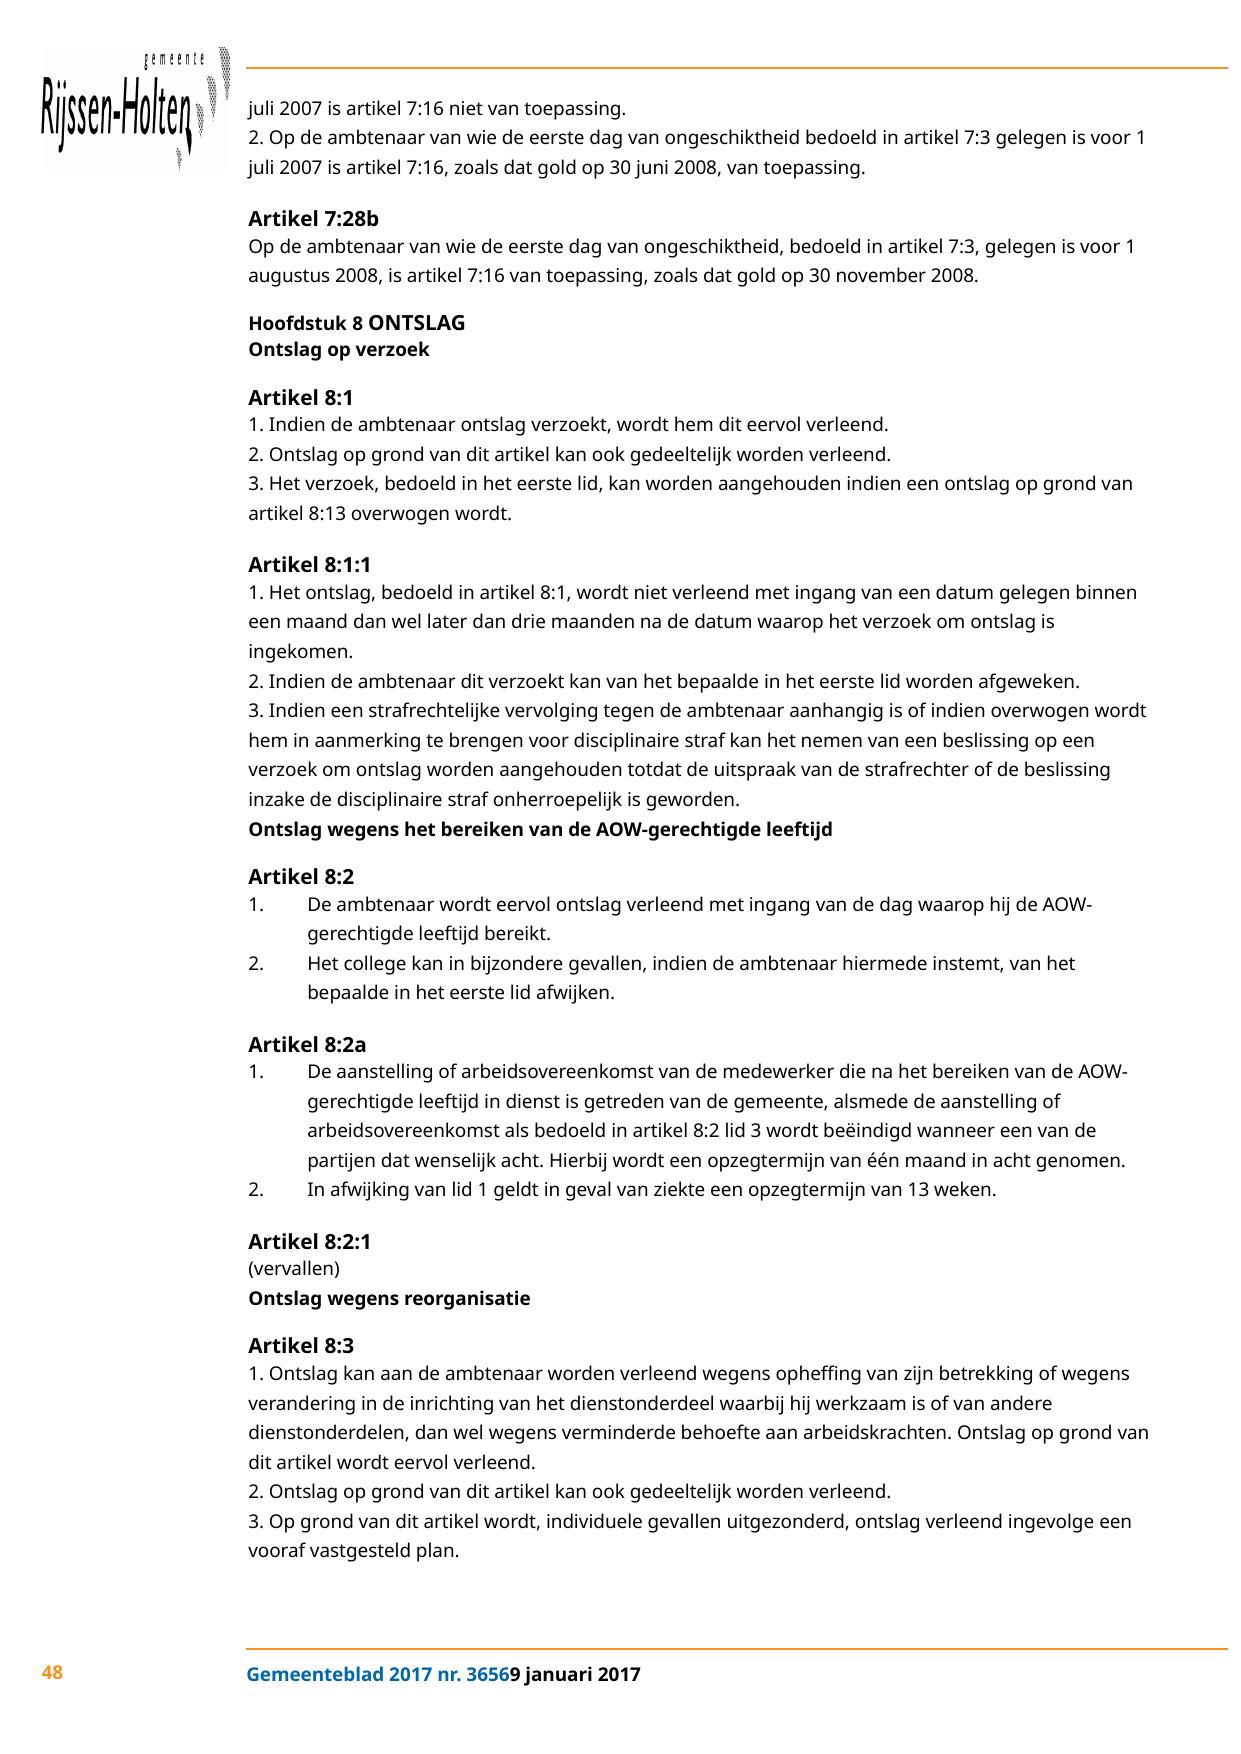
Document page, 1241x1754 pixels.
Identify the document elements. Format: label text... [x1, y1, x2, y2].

text Ontslag op verzoek [248, 336, 1152, 362]
text 2. Op de ambtenaar van wie de eerste dag van ongeschiktheid bedoeld in artikel 7:3 gelegen is voor 1 juli 2007 is artikel 7:16, zoals dat gold op 30 juni 2008, van toepassing. [248, 124, 1152, 180]
list In afwijking van lid 1 geldt in geval van ziekte een opzegtermijn van 13 weken. [248, 1177, 1152, 1202]
picture [41, 47, 231, 172]
text (vervallen) [248, 1256, 1152, 1281]
text Ontslag wegens reorganisatie [248, 1285, 1152, 1311]
text 3. Op grond van dit artikel wordt, individuele gevallen uitgezonderd, ontslag verleend ingevolge een vooraf vastgesteld plan. [248, 1508, 1152, 1563]
text Ontslag wegens het bereiken van de AOW-gerechtigde leeftijd [248, 816, 1152, 841]
text Hoofdstuk 8 ONTSLAG [248, 308, 1152, 336]
text Artikel 8:2a [248, 1030, 1152, 1058]
list Het college kan in bijzondere gevallen, indien de ambtenaar hiermede instemt, van het bepaalde in het eerste lid afwijken. [248, 950, 1152, 1005]
text juli 2007 is artikel 7:16 niet van toepassing. [248, 95, 1152, 121]
text 1. Ontslag kan aan de ambtenaar worden verleend wegens opheffing van zijn betrekking of wegens verandering in de inrichting van het dienstonderdeel waarbij hij werkzaam is of van andere dienstonderdelen, dan wel wegens verminderde behoefte aan arbeidskrachten. Ontslag op grond van dit artikel wordt eervol verleend. [248, 1360, 1152, 1474]
text Artikel 8:1:1 [248, 551, 1152, 579]
text Artikel 8:2:1 [248, 1227, 1152, 1256]
text 2. Ontslag op grond van dit artikel kan ook gedeeltelijk worden verleend. [248, 1478, 1152, 1504]
text 2. Ontslag op grond van dit artikel kan ook gedeeltelijk worden verleend. [248, 441, 1152, 467]
text Op de ambtenaar van wie de eerste dag van ongeschiktheid, bedoeld in artikel 7:3, gelegen is voor 1 augustus 2008, is artikel 7:16 van toepassing, zoals dat gold op 30 november 2008. [248, 233, 1152, 288]
text 2. Indien de ambtenaar dit verzoekt kan van het bepaalde in het eerste lid worden afgeweken. [248, 668, 1152, 693]
text Artikel 8:2 [248, 862, 1152, 891]
text Artikel 8:3 [248, 1332, 1152, 1360]
text 1. Het ontslag, bedoeld in artikel 8:1, wordt niet verleend met ingang van een datum gelegen binnen een maand dan wel later dan drie maanden na de datum waarop het verzoek om ontslag is ingekomen. [248, 579, 1152, 664]
list De aanstelling of arbeidsovereenkomst van de medewerker die na het bereiken van de AOW-gerechtigde leeftijd in dienst is getreden van de gemeente, alsmede de aanstelling of arbeidsovereenkomst als bedoeld in artikel 8:2 lid 3 wordt beëindigd wanneer een van de partijen dat wenselijk acht. Hierbij wordt een opzegtermijn van één maand in acht genomen. [248, 1058, 1152, 1173]
text Artikel 8:1 [248, 383, 1152, 411]
text 1. Indien de ambtenaar ontslag verzoekt, wordt hem dit eervol verleend. [248, 411, 1152, 437]
text Artikel 7:28b [248, 204, 1152, 233]
text 3. Indien een strafrechtelijke vervolging tegen de ambtenaar aanhangig is of indien overwogen wordt hem in aanmerking te brengen voor disciplinaire straf kan het nemen van een beslissing op een verzoek om ontslag worden aangehouden totdat de uitspraak van de strafrechter of de beslissing inzake de disciplinaire straf onherroepelijk is geworden. [248, 697, 1152, 812]
list De ambtenaar wordt eervol ontslag verleend met ingang van de dag waarop hij de AOW-gerechtigde leeftijd bereikt. [248, 891, 1152, 946]
text 3. Het verzoek, bedoeld in het eerste lid, kan worden aangehouden indien een ontslag op grond van artikel 8:13 overwogen wordt. [248, 471, 1152, 526]
